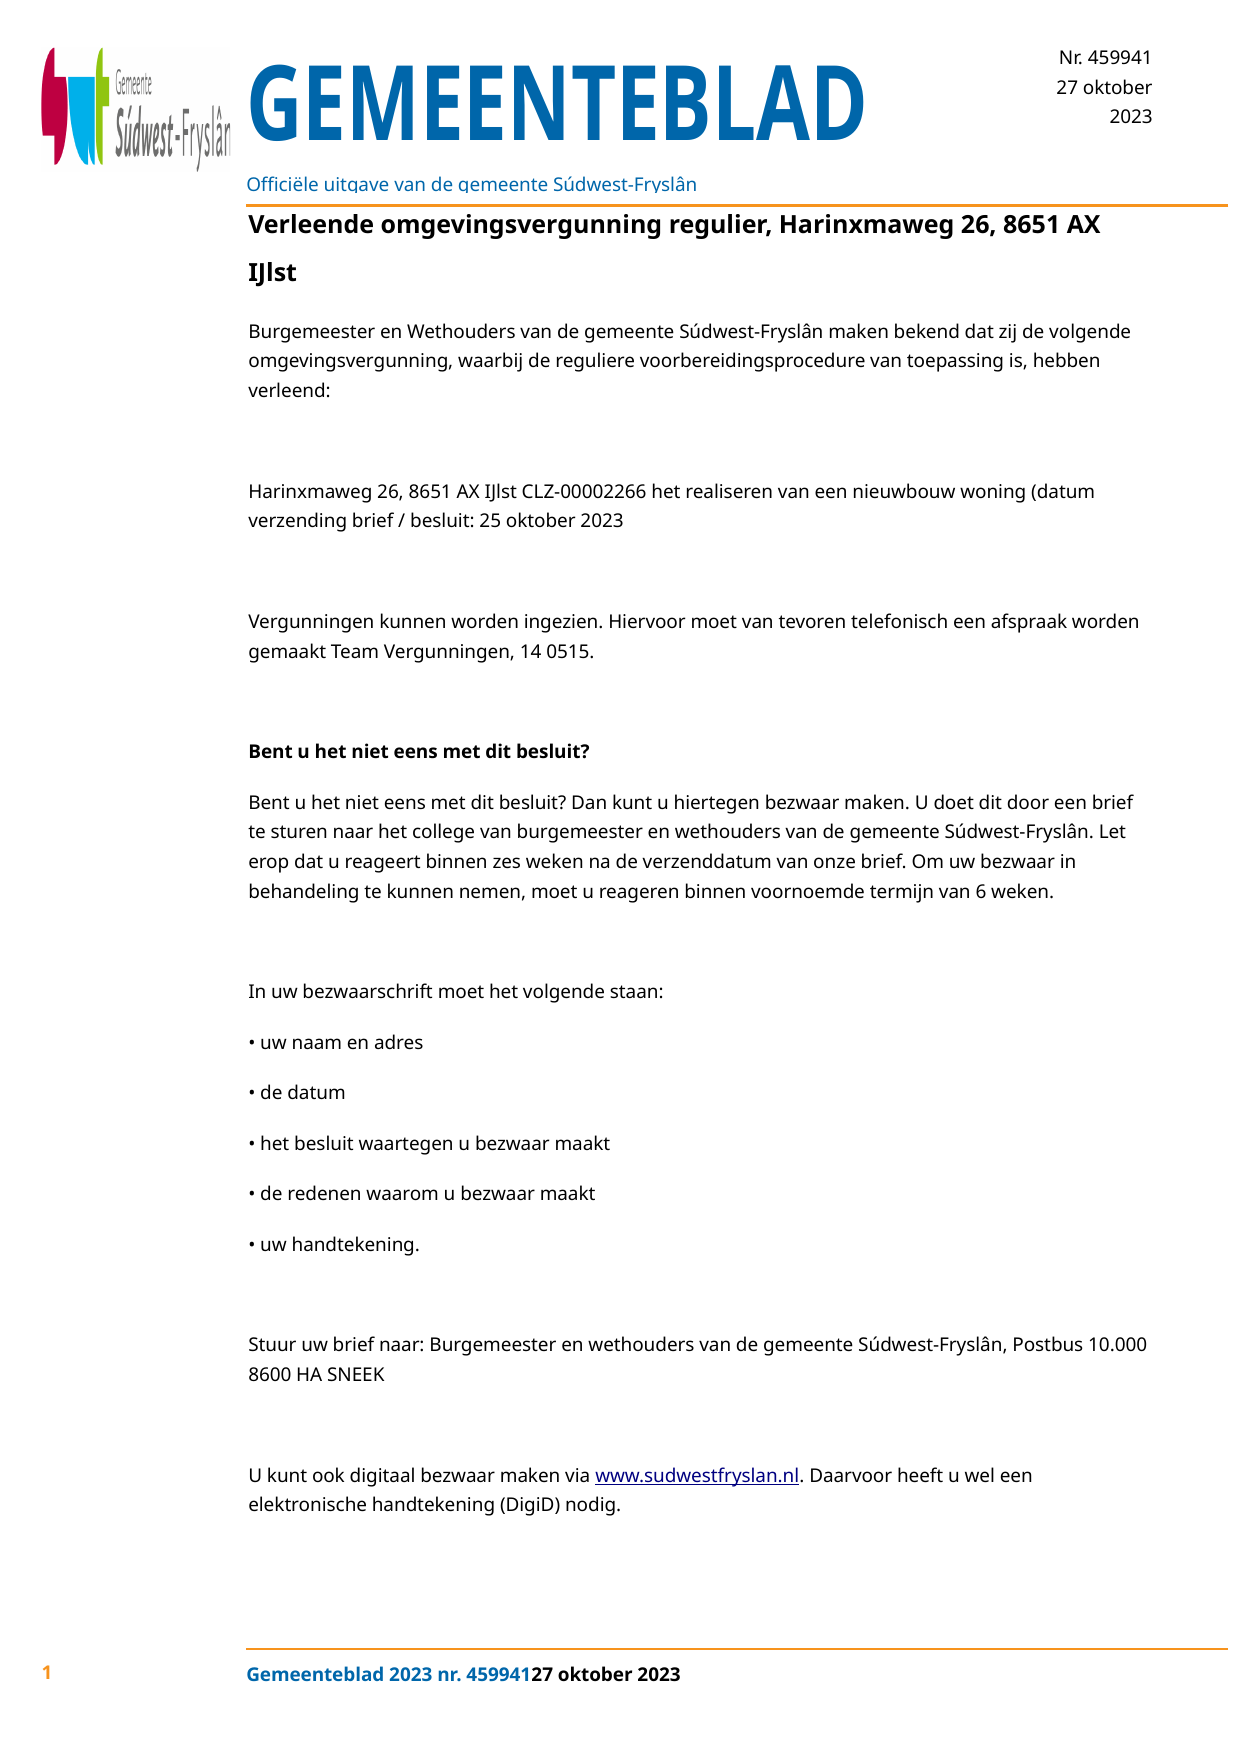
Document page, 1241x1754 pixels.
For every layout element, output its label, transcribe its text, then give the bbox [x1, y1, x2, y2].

picture [41, 47, 231, 172]
text U kunt ook digitaal bezwaar maken via www.sudwestfryslan.nl. Daarvoor heeft u wel een elektronische handtekening (DigiD) nodig. [248, 1462, 1152, 1517]
text In uw bezwaarschrift moet het volgende staan: [248, 979, 1152, 1004]
text • uw handtekening. [248, 1231, 1152, 1257]
text Stuur uw brief naar: Burgemeester en wethouders van de gemeente Súdwest-Fryslân, Postbus 10.000 8600 HA SNEEK [248, 1332, 1152, 1387]
text Burgemeester en Wethouders van de gemeente Súdwest-Fryslân maken bekend dat zij de volgende omgevingsvergunning, waarbij de reguliere voorbereidingsprocedure van toepassing is, hebben verleend: [248, 318, 1152, 403]
text • de redenen waarom u bezwaar maakt [248, 1180, 1152, 1206]
text Bent u het niet eens met dit besluit? Dan kunt u hiertegen bezwaar maken. U doet dit door een brief te sturen naar het college van burgemeester en wethouders van de gemeente Súdwest-Fryslân. Let erop dat u reageert binnen zes weken na de verzenddatum van onze brief. Om uw bezwaar in behandeling te kunnen nemen, moet u reageren binnen voornoemde termijn van 6 weken. [248, 789, 1152, 904]
text Verleende omgevingsvergunning regulier, Harinxmaweg 26, 8651 AX IJlst [248, 207, 1152, 288]
text • de datum [248, 1079, 1152, 1105]
text Bent u het niet eens met dit besluit? [248, 739, 1152, 764]
text Vergunningen kunnen worden ingezien. Hiervoor moet van tevoren telefonisch een afspraak worden gemaakt Team Vergunningen, 14 0515. [248, 608, 1152, 664]
text Harinxmaweg 26, 8651 AX IJlst CLZ-00002266 het realiseren van een nieuwbouw woning (datum verzending brief / besluit: 25 oktober 2023 [248, 478, 1152, 533]
text • het besluit waartegen u bezwaar maakt [248, 1130, 1152, 1156]
text • uw naam en adres [248, 1029, 1152, 1055]
